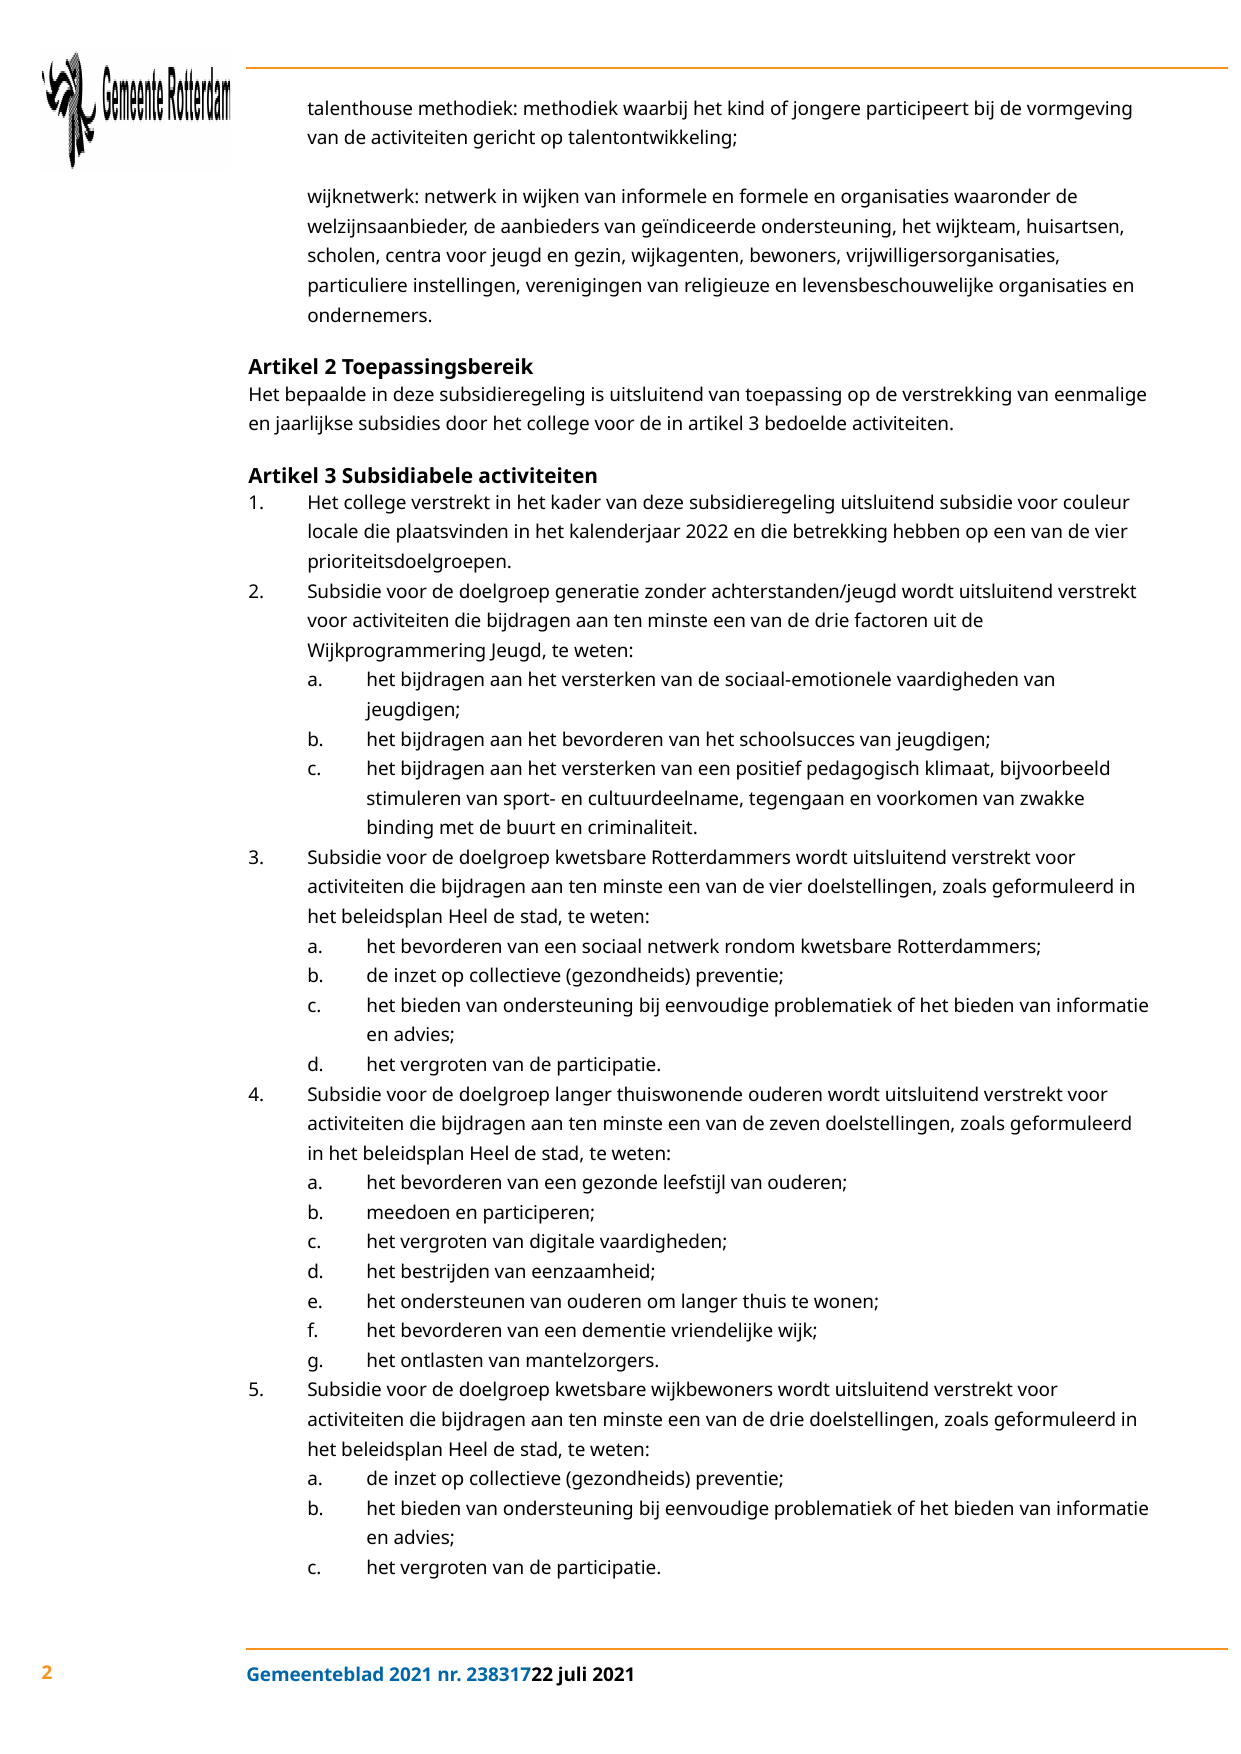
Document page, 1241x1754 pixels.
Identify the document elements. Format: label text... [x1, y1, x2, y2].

list het bijdragen aan het versterken van een positief pedagogisch klimaat, bijvoorbeeld stimuleren van sport- en cultuurdeelname, tegengaan en voorkomen van zwakke binding met de buurt en criminaliteit. [307, 755, 1152, 840]
list het bijdragen aan het bevorderen van het schoolsucces van jeugdigen; [307, 726, 1152, 752]
list het ondersteunen van ouderen om langer thuis te wonen; [307, 1288, 1152, 1314]
list het ontlasten van mantelzorgers. [307, 1347, 1152, 1373]
list het bevorderen van een gezonde leefstijl van ouderen; [307, 1169, 1152, 1195]
text Het bepaalde in deze subsidieregeling is uitsluitend van toepassing op de verstrekking van eenmalige en jaarlijkse subsidies door het college voor de in artikel 3 bedoelde activiteiten. [248, 381, 1152, 436]
list het vergroten van de participatie. [307, 1051, 1152, 1077]
text Artikel 2 Toepassingsbereik [248, 352, 1152, 381]
list het bijdragen aan het versterken van de sociaal-emotionele vaardigheden van jeugdigen; [307, 667, 1152, 722]
list het bieden van ondersteuning bij eenvoudige problematiek of het bieden van informatie en advies; [307, 1495, 1152, 1550]
list het vergroten van digitale vaardigheden; [307, 1229, 1152, 1254]
list het bestrijden van eenzaamheid; [307, 1258, 1152, 1284]
picture [41, 47, 231, 172]
list Het college verstrekt in het kader van deze subsidieregeling uitsluitend subsidie voor couleur locale die plaatsvinden in het kalenderjaar 2022 en die betrekking hebben op een van de vier prioriteitsdoelgroepen. [248, 489, 1152, 574]
list Subsidie voor de doelgroep generatie zonder achterstanden/jeugd wordt uitsluitend verstrekt voor activiteiten die bijdragen aan ten minste een van de drie factoren uit de Wijkprogrammering Jeugd, te weten: [248, 578, 1152, 663]
list talenthouse methodiek: methodiek waarbij het kind of jongere participeert bij de vormgeving van de activiteiten gericht op talentontwikkeling; [248, 95, 1152, 150]
list het vergroten van de participatie. [307, 1554, 1152, 1580]
text Artikel 3 Subsidiabele activiteiten [248, 461, 1152, 489]
list het bevorderen van een sociaal netwerk rondom kwetsbare Rotterdammers; [307, 933, 1152, 959]
list het bieden van ondersteuning bij eenvoudige problematiek of het bieden van informatie en advies; [307, 992, 1152, 1047]
list wijknetwerk: netwerk in wijken van informele en formele en organisaties waaronder de welzijnsaanbieder, de aanbieders van geïndiceerde ondersteuning, het wijkteam, huisartsen, scholen, centra voor jeugd en gezin, wijkagenten, bewoners, vrijwilligersorganisaties, particuliere instellingen, verenigingen van religieuze en levensbeschouwelijke organisaties en ondernemers. [248, 183, 1152, 328]
list Subsidie voor de doelgroep kwetsbare wijkbewoners wordt uitsluitend verstrekt voor activiteiten die bijdragen aan ten minste een van de drie doelstellingen, zoals geformuleerd in het beleidsplan Heel de stad, te weten: [248, 1377, 1152, 1462]
list meedoen en participeren; [307, 1199, 1152, 1225]
list het bevorderen van een dementie vriendelijke wijk; [307, 1317, 1152, 1343]
list de inzet op collectieve (gezondheids) preventie; [307, 962, 1152, 988]
list Subsidie voor de doelgroep kwetsbare Rotterdammers wordt uitsluitend verstrekt voor activiteiten die bijdragen aan ten minste een van de vier doelstellingen, zoals geformuleerd in het beleidsplan Heel de stad, te weten: [248, 844, 1152, 929]
list Subsidie voor de doelgroep langer thuiswonende ouderen wordt uitsluitend verstrekt voor activiteiten die bijdragen aan ten minste een van de zeven doelstellingen, zoals geformuleerd in het beleidsplan Heel de stad, te weten: [248, 1081, 1152, 1166]
list de inzet op collectieve (gezondheids) preventie; [307, 1465, 1152, 1491]
